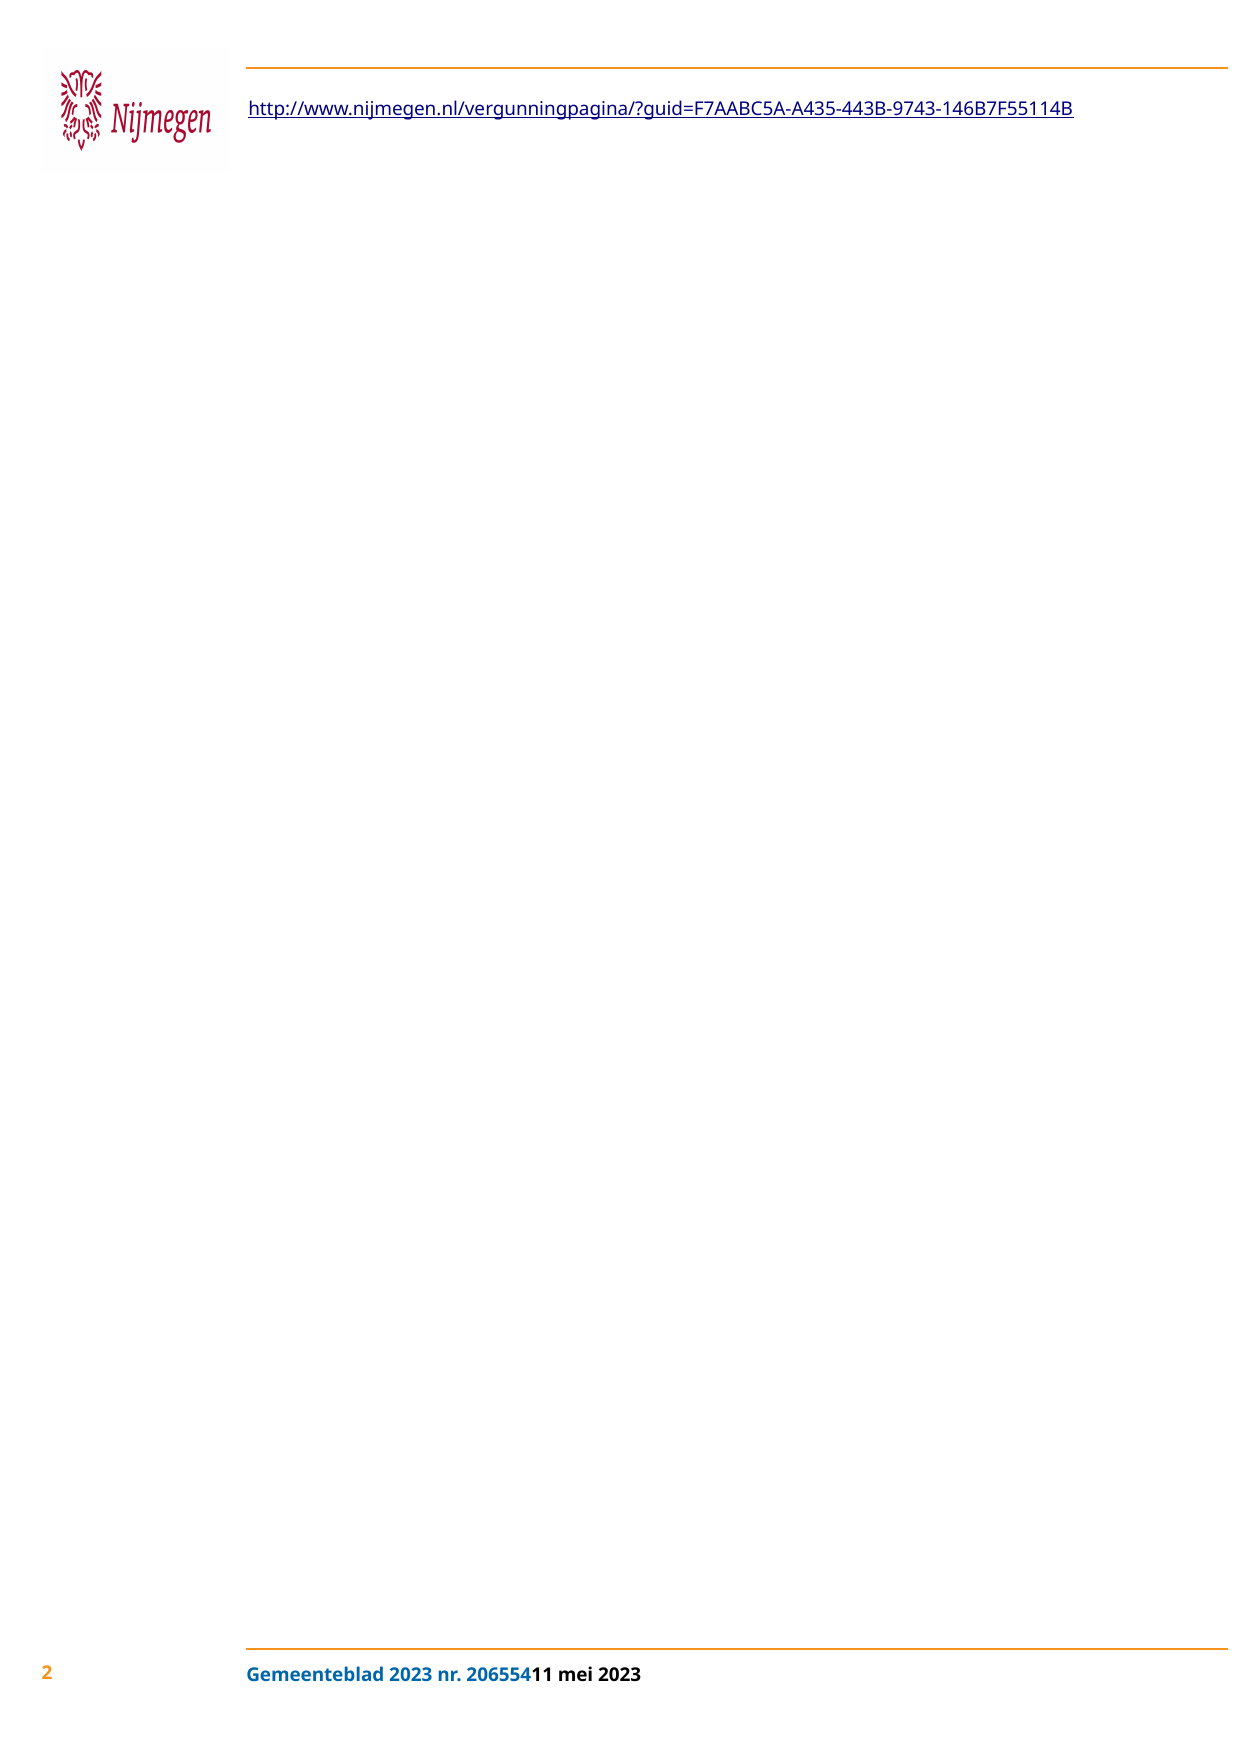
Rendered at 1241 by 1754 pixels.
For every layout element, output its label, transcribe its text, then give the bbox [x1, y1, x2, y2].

text http://www.nijmegen.nl/vergunningpagina/?guid=F7AABC5A-A435-443B-9743-146B7F55114B [248, 95, 1152, 121]
picture [41, 47, 231, 172]
